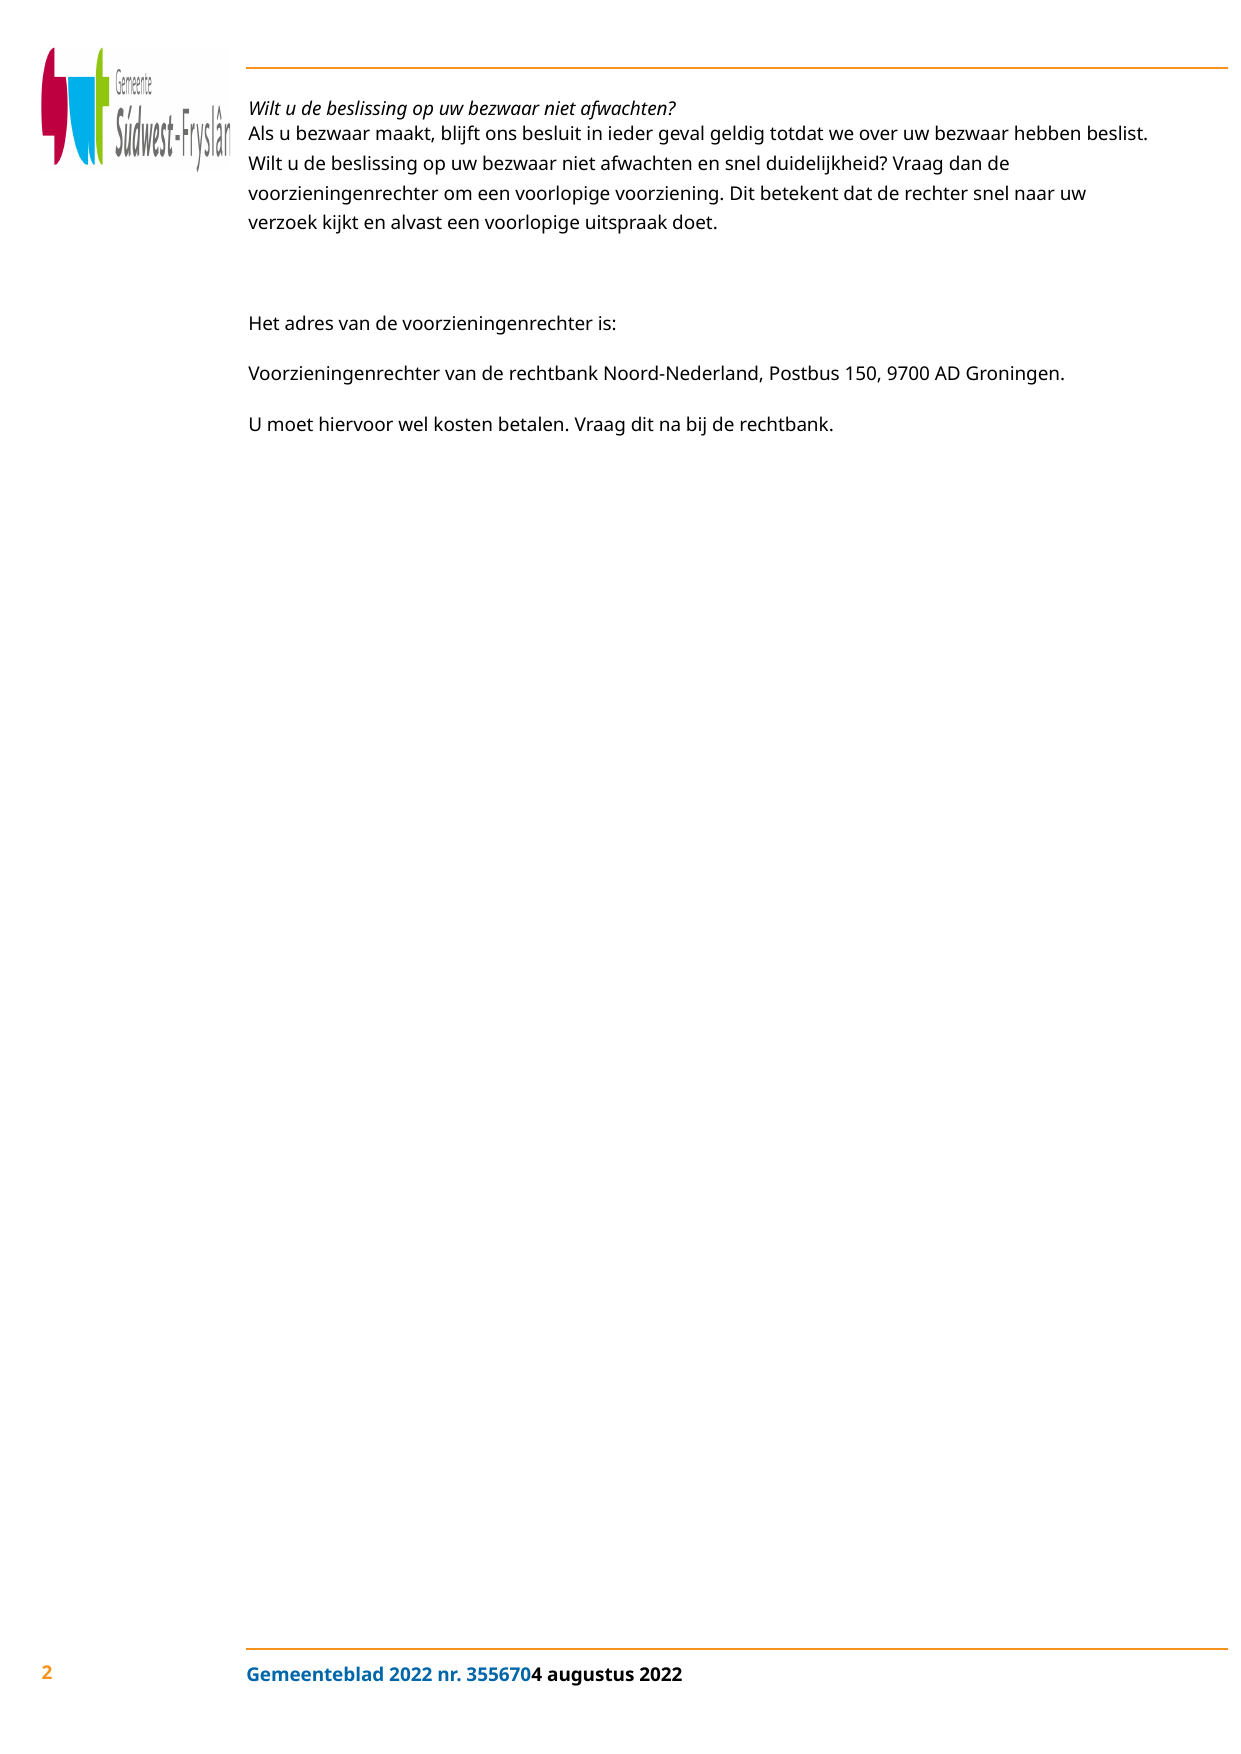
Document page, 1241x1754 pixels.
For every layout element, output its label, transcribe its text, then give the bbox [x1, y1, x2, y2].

text Het adres van de voorzieningenrechter is: [248, 310, 1152, 336]
text Voorzieningenrechter van de rechtbank Noord-Nederland, Postbus 150, 9700 AD Groningen. [248, 361, 1152, 386]
text Wilt u de beslissing op uw bezwaar niet afwachten? [248, 95, 1152, 121]
text Als u bezwaar maakt, blijft ons besluit in ieder geval geldig totdat we over uw bezwaar hebben beslist. Wilt u de beslissing op uw bezwaar niet afwachten en snel duidelijkheid? Vraag dan de voorzieningenrechter om een voorlopige voorziening. Dit betekent dat de rechter snel naar uw verzoek kijkt en alvast een voorlopige uitspraak doet. [248, 121, 1152, 235]
picture [41, 47, 231, 172]
text U moet hiervoor wel kosten betalen. Vraag dit na bij de rechtbank. [248, 411, 1152, 437]
